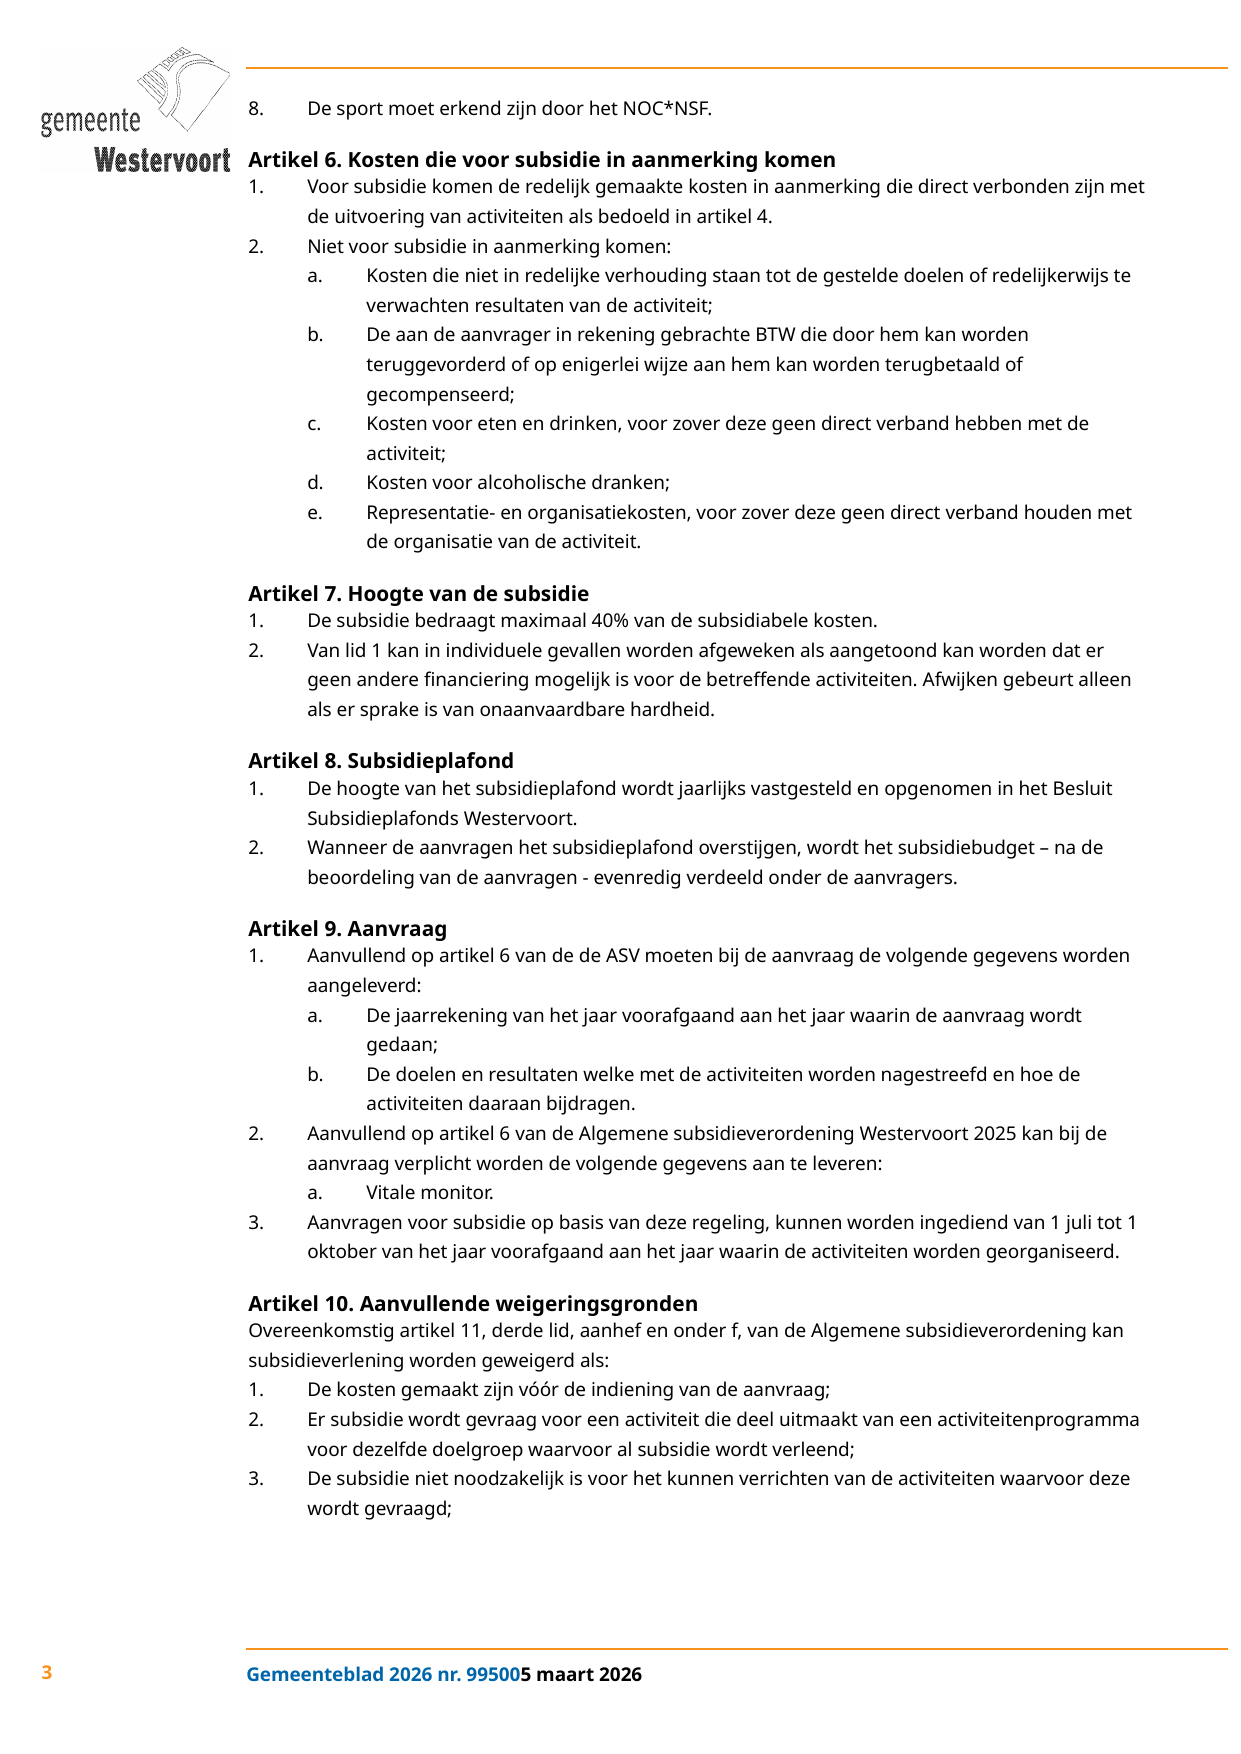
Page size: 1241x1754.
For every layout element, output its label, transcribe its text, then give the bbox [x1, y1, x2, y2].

list Kosten voor alcoholische dranken; [307, 469, 1152, 495]
list Kosten voor eten en drinken, voor zover deze geen direct verband hebben met de activiteit; [307, 410, 1152, 466]
text Artikel 7. Hoogte van de subsidie [248, 579, 1152, 607]
list Niet voor subsidie in aanmerking komen: [248, 233, 1152, 258]
list De hoogte van het subsidieplafond wordt jaarlijks vastgesteld en opgenomen in het Besluit Subsidieplafonds Westervoort. [248, 775, 1152, 830]
text Artikel 6. Kosten die voor subsidie in aanmerking komen [248, 145, 1152, 174]
list Vitale monitor. [307, 1179, 1152, 1205]
list De subsidie niet noodzakelijk is voor het kunnen verrichten van de activiteiten waarvoor deze wordt gevraagd; [248, 1465, 1152, 1521]
picture [41, 47, 231, 172]
list Aanvragen voor subsidie op basis van deze regeling, kunnen worden ingediend van 1 juli tot 1 oktober van het jaar voorafgaand aan het jaar waarin de activiteiten worden georganiseerd. [248, 1209, 1152, 1264]
list Wanneer de aanvragen het subsidieplafond overstijgen, wordt het subsidiebudget – na de beoordeling van de aanvragen - evenredig verdeeld onder de aanvragers. [248, 834, 1152, 889]
list De aan de aanvrager in rekening gebrachte BTW die door hem kan worden teruggevorderd of op enigerlei wijze aan hem kan worden terugbetaald of gecompenseerd; [307, 322, 1152, 406]
list Kosten die niet in redelijke verhouding staan tot de gestelde doelen of redelijkerwijs te verwachten resultaten van de activiteit; [307, 262, 1152, 318]
list Aanvullend op artikel 6 van de Algemene subsidieverordening Westervoort 2025 kan bij de aanvraag verplicht worden de volgende gegevens aan te leveren: [248, 1120, 1152, 1176]
list Representatie- en organisatiekosten, voor zover deze geen direct verband houden met de organisatie van de activiteit. [307, 499, 1152, 554]
list Van lid 1 kan in individuele gevallen worden afgeweken als aangetoond kan worden dat er geen andere financiering mogelijk is voor de betreffende activiteiten. Afwijken gebeurt alleen als er sprake is van onaanvaardbare hardheid. [248, 637, 1152, 722]
list De jaarrekening van het jaar voorafgaand aan het jaar waarin de aanvraag wordt gedaan; [307, 1002, 1152, 1057]
list Er subsidie wordt gevraag voor een activiteit die deel uitmaakt van een activiteitenprogramma voor dezelfde doelgroep waarvoor al subsidie wordt verleend; [248, 1406, 1152, 1461]
list De doelen en resultaten welke met de activiteiten worden nagestreefd en hoe de activiteiten daaraan bijdragen. [307, 1061, 1152, 1116]
text Overeenkomstig artikel 11, derde lid, aanhef en onder f, van de Algemene subsidieverordening kan subsidieverlening worden geweigerd als: [248, 1317, 1152, 1373]
list De subsidie bedraagt maximaal 40% van de subsidiabele kosten. [248, 607, 1152, 633]
text Artikel 9. Aanvraag [248, 914, 1152, 943]
list De kosten gemaakt zijn vóór de indiening van de aanvraag; [248, 1377, 1152, 1402]
list De sport moet erkend zijn door het NOC*NSF. [248, 95, 1152, 121]
text Artikel 8. Subsidieplafond [248, 747, 1152, 775]
list Voor subsidie komen de redelijk gemaakte kosten in aanmerking die direct verbonden zijn met de uitvoering van activiteiten als bedoeld in artikel 4. [248, 174, 1152, 229]
text Artikel 10. Aanvullende weigeringsgronden [248, 1289, 1152, 1317]
list Aanvullend op artikel 6 van de de ASV moeten bij de aanvraag de volgende gegevens worden aangeleverd: [248, 943, 1152, 998]
